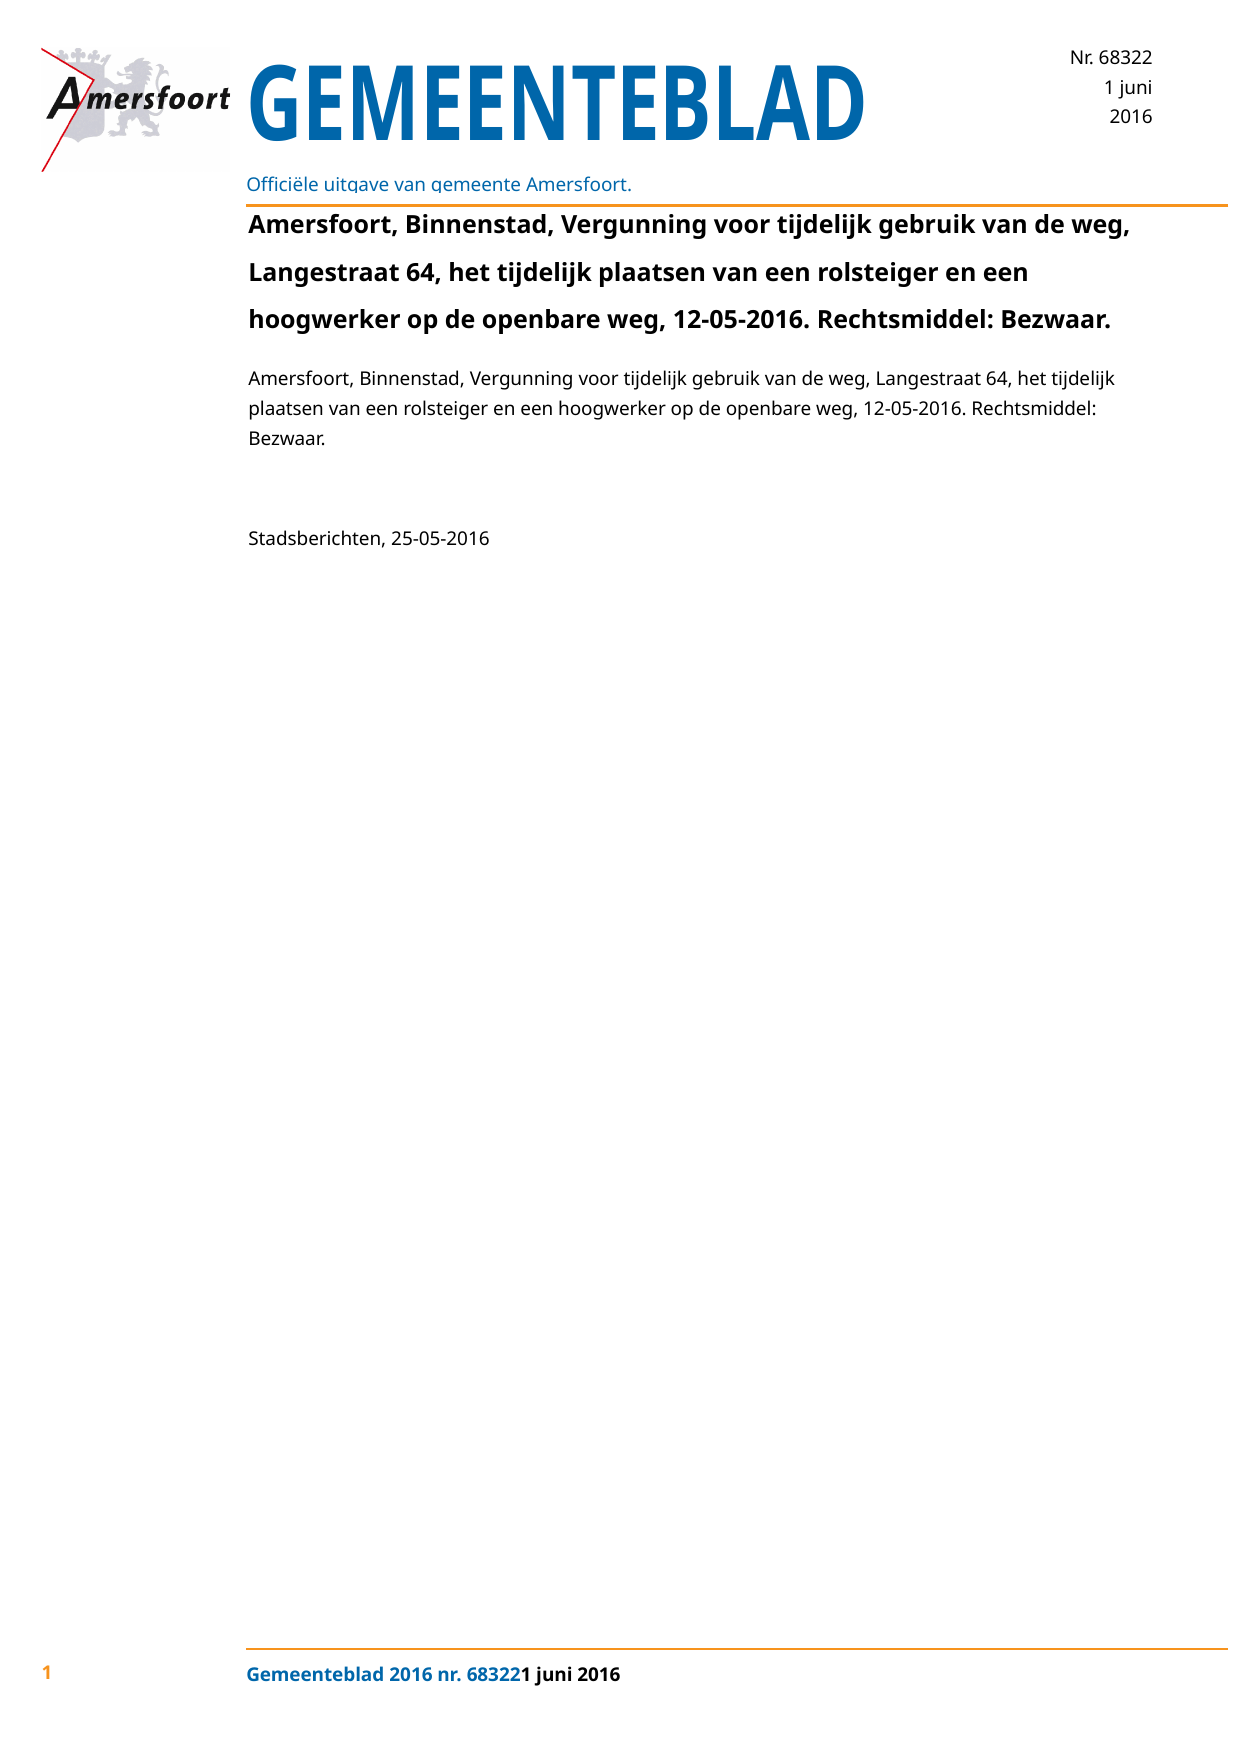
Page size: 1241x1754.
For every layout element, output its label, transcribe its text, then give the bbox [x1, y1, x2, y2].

text Stadsberichten, 25-05-2016 [248, 526, 1152, 551]
text Amersfoort, Binnenstad, Vergunning voor tijdelijk gebruik van de weg, Langestraat 64, het tijdelijk plaatsen van een rolsteiger en een hoogwerker op de openbare weg, 12-05-2016. Rechtsmiddel: Bezwaar. [248, 207, 1152, 336]
text Amersfoort, Binnenstad, Vergunning voor tijdelijk gebruik van de weg, Langestraat 64, het tijdelijk plaatsen van een rolsteiger en een hoogwerker op de openbare weg, 12-05-2016. Rechtsmiddel: Bezwaar. [248, 366, 1152, 450]
picture [41, 47, 231, 172]
